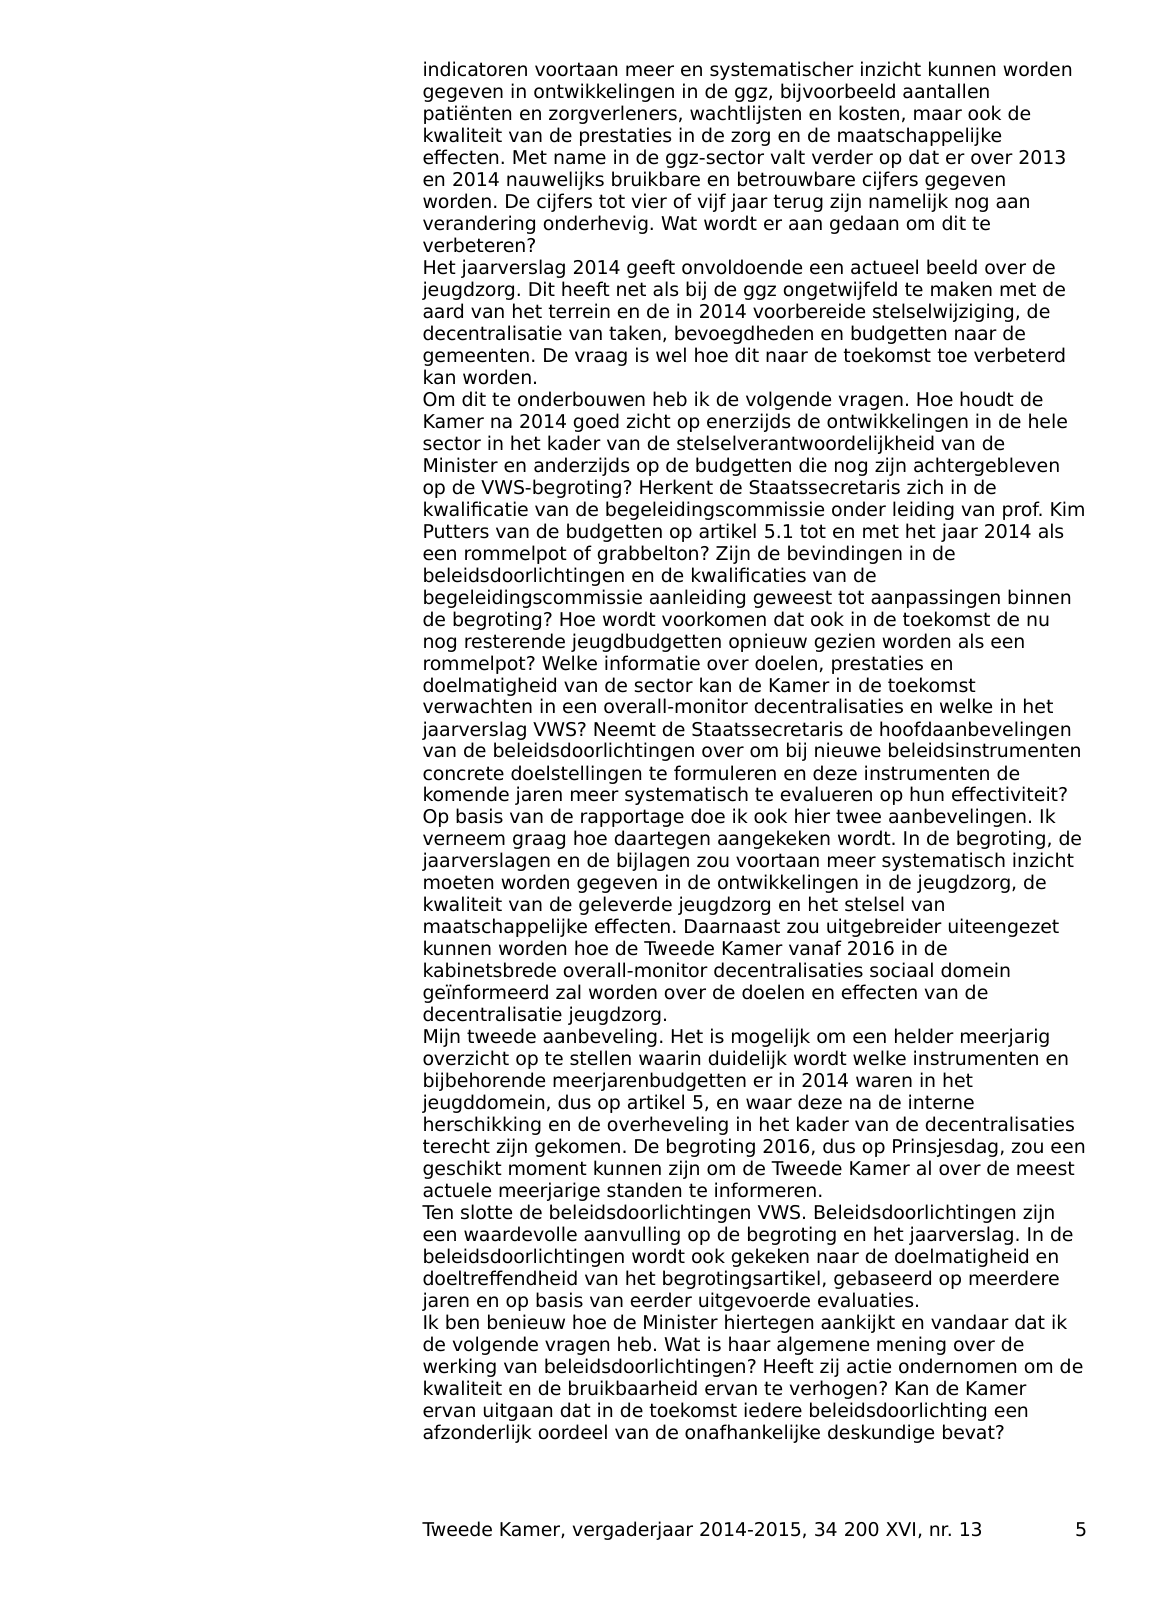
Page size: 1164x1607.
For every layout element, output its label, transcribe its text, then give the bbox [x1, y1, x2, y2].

text Ik ben benieuw hoe de Minister hiertegen aankijkt en vandaar dat ik de volgende vragen heb. Wat is haar algemene mening over de werking van beleidsdoorlichtingen? Heeft zij actie ondernomen om de kwaliteit en de bruikbaarheid ervan te verhogen? Kan de Kamer ervan uitgaan dat in de toekomst iedere beleidsdoorlichting een afzonderlijk oordeel van de onafhankelijke deskundige bevat? [422, 1312, 1087, 1444]
text Het jaarverslag 2014 geeft onvoldoende een actueel beeld over de jeugdzorg. Dit heeft net als bij de ggz ongetwijfeld te maken met de aard van het terrein en de in 2014 voorbereide stelselwijziging, de decentralisatie van taken, bevoegdheden en budgetten naar de gemeenten. De vraag is wel hoe dit naar de toekomst toe verbeterd kan worden. [422, 257, 1087, 389]
text Mijn tweede aanbeveling. Het is mogelijk om een helder meerjarig overzicht op te stellen waarin duidelijk wordt welke instrumenten en bijbehorende meerjarenbudgetten er in 2014 waren in het jeugddomein, dus op artikel 5, en waar deze na de interne herschikking en de overheveling in het kader van de decentralisaties terecht zijn gekomen. De begroting 2016, dus op Prinsjesdag, zou een geschikt moment kunnen zijn om de Tweede Kamer al over de meest actuele meerjarige standen te informeren. [422, 1026, 1087, 1202]
text Op basis van de rapportage doe ik ook hier twee aanbevelingen. Ik verneem graag hoe daartegen aangekeken wordt. In de begroting, de jaarverslagen en de bijlagen zou voortaan meer systematisch inzicht moeten worden gegeven in de ontwikkelingen in de jeugdzorg, de kwaliteit van de geleverde jeugdzorg en het stelsel van maatschappelijke effecten. Daarnaast zou uitgebreider uiteengezet kunnen worden hoe de Tweede Kamer vanaf 2016 in de kabinetsbrede overall-monitor decentralisaties sociaal domein geïnformeerd zal worden over de doelen en effecten van de decentralisatie jeugdzorg. [422, 806, 1087, 1026]
text Om dit te onderbouwen heb ik de volgende vragen. Hoe houdt de Kamer na 2014 goed zicht op enerzijds de ontwikkelingen in de hele sector in het kader van de stelselverantwoordelijkheid van de Minister en anderzijds op de budgetten die nog zijn achtergebleven op de VWS-begroting? Herkent de Staatssecretaris zich in de kwalificatie van de begeleidingscommissie onder leiding van prof. Kim Putters van de budgetten op artikel 5.1 tot en met het jaar 2014 als een rommelpot of grabbelton? Zijn de bevindingen in de beleidsdoorlichtingen en de kwalificaties van de begeleidingscommissie aanleiding geweest tot aanpassingen binnen de begroting? Hoe wordt voorkomen dat ook in de toekomst de nu nog resterende jeugdbudgetten opnieuw gezien worden als een rommelpot? Welke informatie over doelen, prestaties en doelmatigheid van de sector kan de Kamer in de toekomst verwachten in een overall-monitor decentralisaties en welke in het jaarverslag VWS? Neemt de Staatssecretaris de hoofdaanbevelingen van de beleidsdoorlichtingen over om bij nieuwe beleidsinstrumenten concrete doelstellingen te formuleren en deze instrumenten de komende jaren meer systematisch te evalueren op hun effectiviteit? [422, 389, 1087, 806]
text indicatoren voortaan meer en systematischer inzicht kunnen worden gegeven in ontwikkelingen in de ggz, bijvoorbeeld aantallen patiënten en zorgverleners, wachtlijsten en kosten, maar ook de kwaliteit van de prestaties in de zorg en de maatschappelijke effecten. Met name in de ggz-sector valt verder op dat er over 2013 en 2014 nauwelijks bruikbare en betrouwbare cijfers gegeven worden. De cijfers tot vier of vijf jaar terug zijn namelijk nog aan verandering onderhevig. Wat wordt er aan gedaan om dit te verbeteren? [422, 59, 1087, 257]
text Ten slotte de beleidsdoorlichtingen VWS. Beleidsdoorlichtingen zijn een waardevolle aanvulling op de begroting en het jaarverslag. In de beleidsdoorlichtingen wordt ook gekeken naar de doelmatigheid en doeltreffendheid van het begrotingsartikel, gebaseerd op meerdere jaren en op basis van eerder uitgevoerde evaluaties. [422, 1202, 1087, 1312]
